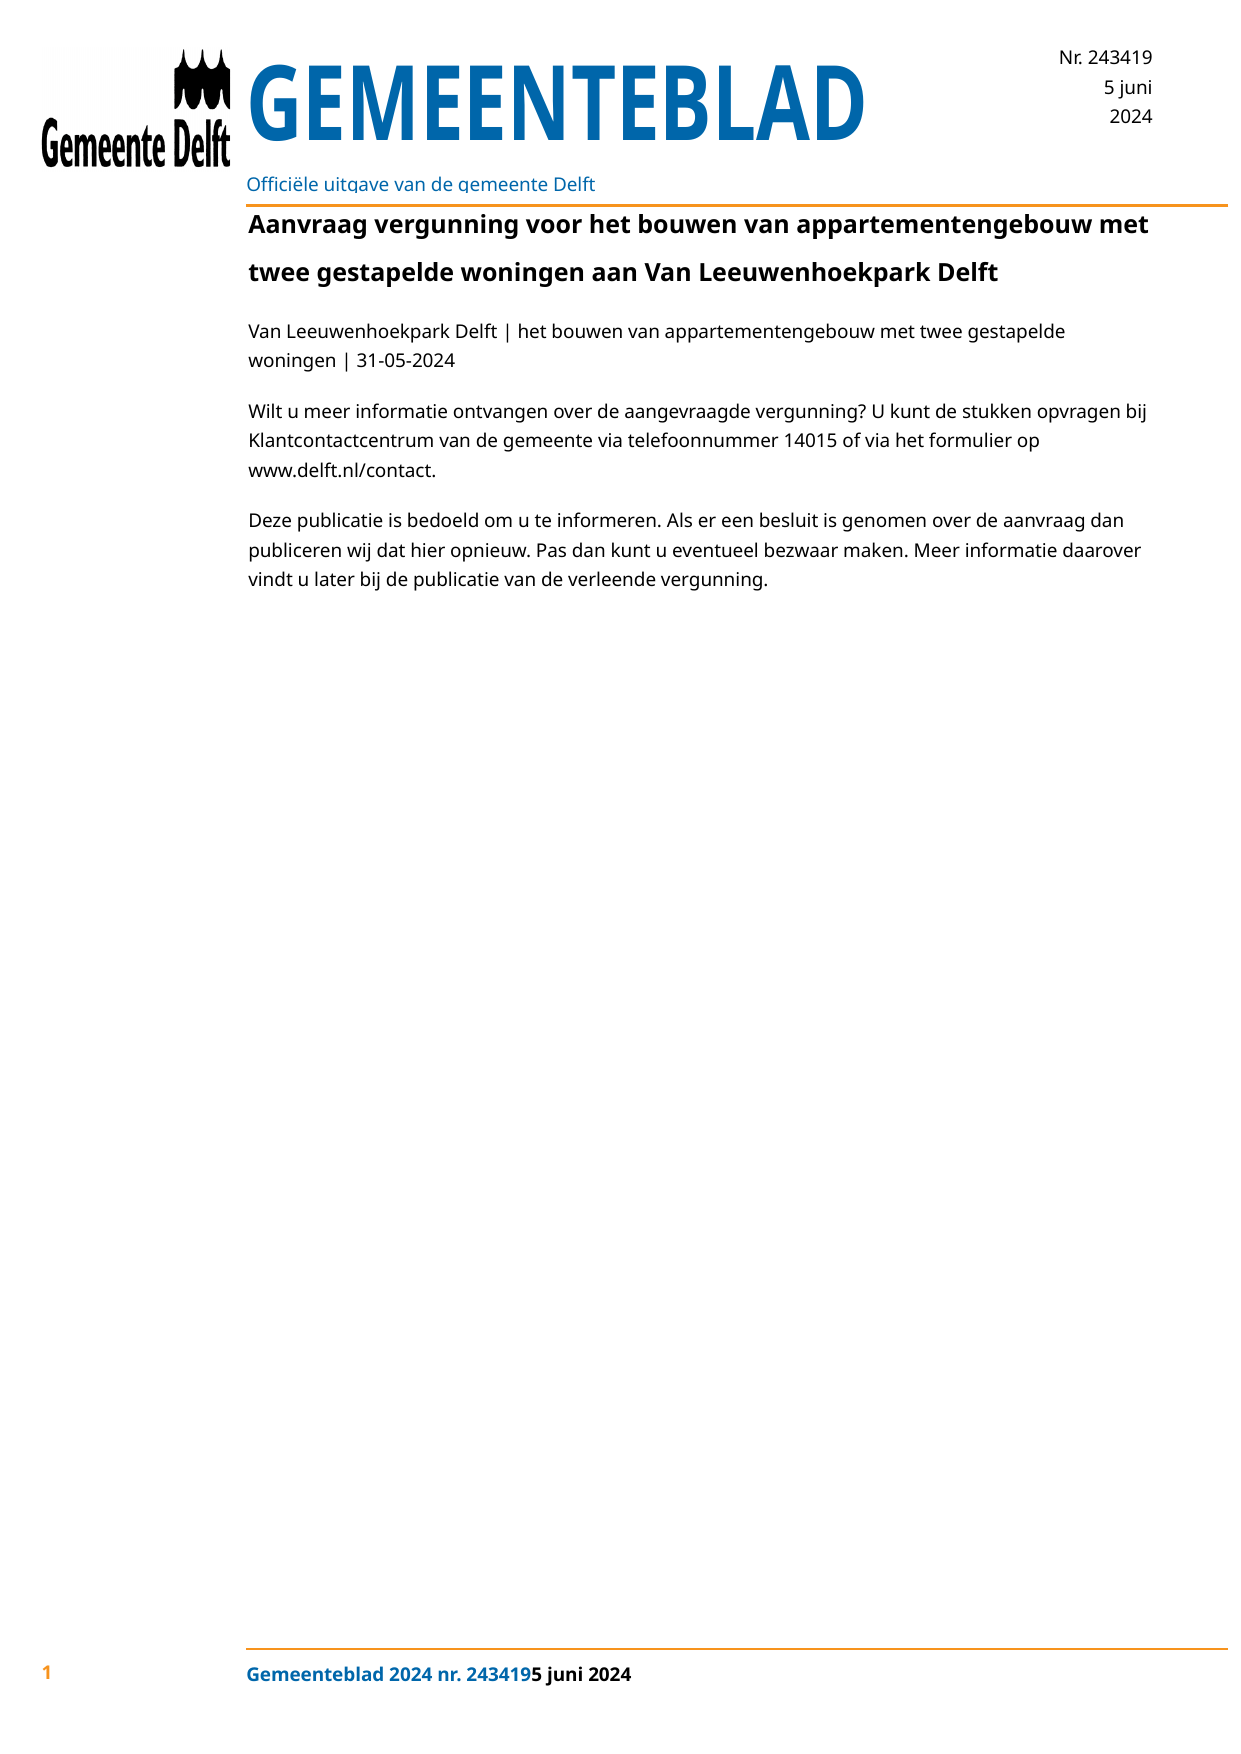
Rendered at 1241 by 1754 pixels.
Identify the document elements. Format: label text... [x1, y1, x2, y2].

picture [41, 47, 231, 172]
text Van Leeuwenhoekpark Delft | het bouwen van appartementengebouw met twee gestapelde woningen | 31-05-2024 [248, 318, 1152, 373]
text Wilt u meer informatie ontvangen over de aangevraagde vergunning? U kunt de stukken opvragen bij Klantcontactcentrum van de gemeente via telefoonnummer 14015 of via het formulier op www.delft.nl/contact. [248, 398, 1152, 483]
text Deze publicatie is bedoeld om u te informeren. Als er een besluit is genomen over de aanvraag dan publiceren wij dat hier opnieuw. Pas dan kunt u eventueel bezwaar maken. Meer informatie daarover vindt u later bij de publicatie van de verleende vergunning. [248, 507, 1152, 592]
text Aanvraag vergunning voor het bouwen van appartementengebouw met twee gestapelde woningen aan Van Leeuwenhoekpark Delft [248, 207, 1152, 288]
